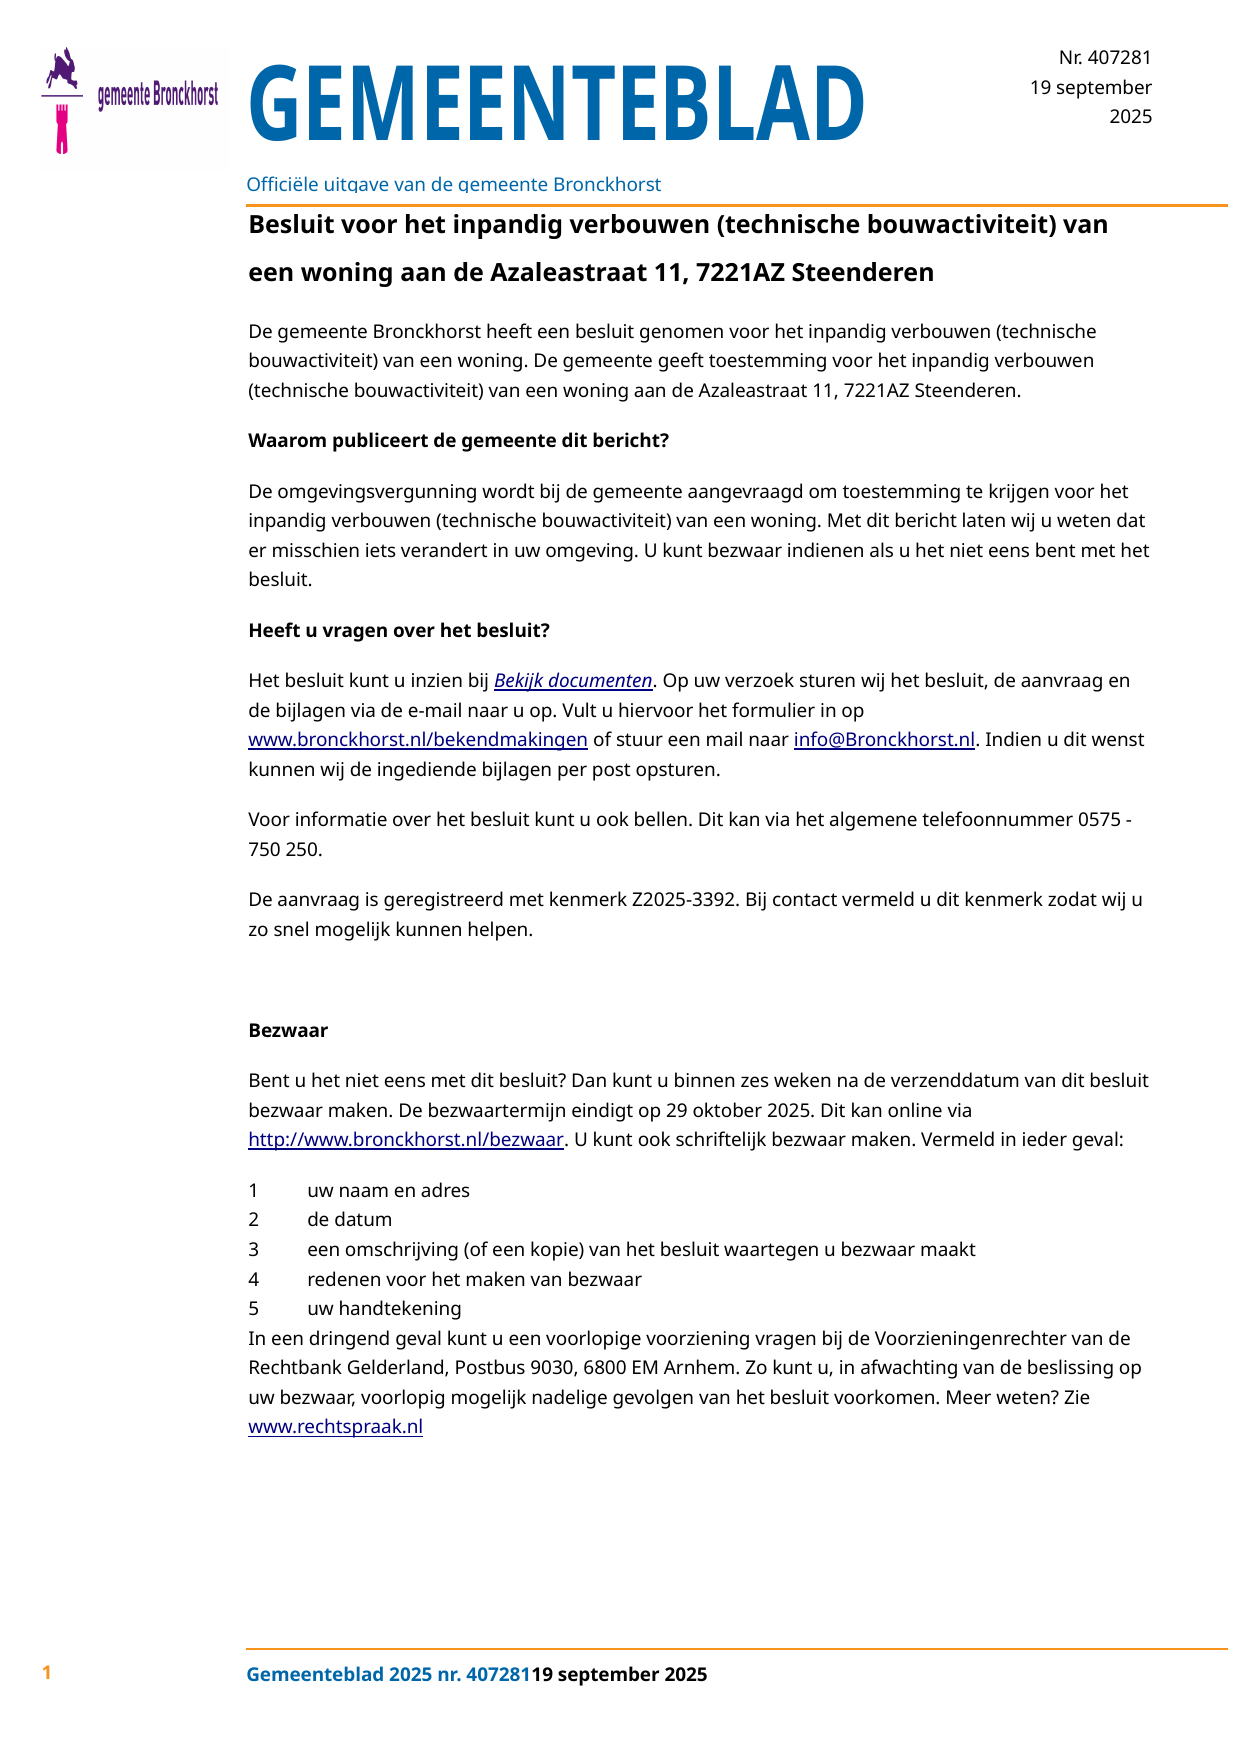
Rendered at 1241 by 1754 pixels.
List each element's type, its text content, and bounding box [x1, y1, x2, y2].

list een omschrijving (of een kopie) van het besluit waartegen u bezwaar maakt [248, 1236, 1152, 1262]
text Voor informatie over het besluit kunt u ook bellen. Dit kan via het algemene telefoonnummer 0575 - 750 250. [248, 807, 1152, 862]
list uw naam en adres [248, 1177, 1152, 1203]
text De omgevingsvergunning wordt bij de gemeente aangevraagd om toestemming te krijgen voor het inpandig verbouwen (technische bouwactiviteit) van een woning. Met dit bericht laten wij u weten dat er misschien iets verandert in uw omgeving. U kunt bezwaar indienen als u het niet eens bent met het besluit. [248, 478, 1152, 592]
list redenen voor het maken van bezwaar [248, 1266, 1152, 1292]
text Waarom publiceert de gemeente dit bericht? [248, 427, 1152, 453]
text Besluit voor het inpandig verbouwen (technische bouwactiviteit) van een woning aan de Azaleastraat 11, 7221AZ Steenderen [248, 207, 1152, 288]
text In een dringend geval kunt u een voorlopige voorziening vragen bij de Voorzieningenrechter van de Rechtbank Gelderland, Postbus 9030, 6800 EM Arnhem. Zo kunt u, in afwachting van de beslissing op uw bezwaar, voorlopig mogelijk nadelige gevolgen van het besluit voorkomen. Meer weten? Zie www.rechtspraak.nl [248, 1325, 1152, 1439]
text Heeft u vragen over het besluit? [248, 617, 1152, 643]
text Het besluit kunt u inzien bij Bekijk documenten. Op uw verzoek sturen wij het besluit, de aanvraag en de bijlagen via de e-mail naar u op. Vult u hiervoor het formulier in op www.bronckhorst.nl/bekendmakingen of stuur een mail naar info@Bronckhorst.nl. Indien u dit wenst kunnen wij de ingediende bijlagen per post opsturen. [248, 667, 1152, 782]
picture [41, 47, 231, 172]
text Bent u het niet eens met dit besluit? Dan kunt u binnen zes weken na de verzenddatum van dit besluit bezwaar maken. De bezwaartermijn eindigt op 29 oktober 2025. Dit kan online via http://www.bronckhorst.nl/bezwaar. U kunt ook schriftelijk bezwaar maken. Vermeld in ieder geval: [248, 1067, 1152, 1152]
text Bezwaar [248, 1017, 1152, 1043]
text De aanvraag is geregistreerd met kenmerk Z2025-3392. Bij contact vermeld u dit kenmerk zodat wij u zo snel mogelijk kunnen helpen. [248, 887, 1152, 942]
list uw handtekening [248, 1295, 1152, 1321]
list de datum [248, 1207, 1152, 1232]
text De gemeente Bronckhorst heeft een besluit genomen voor het inpandig verbouwen (technische bouwactiviteit) van een woning. De gemeente geeft toestemming voor het inpandig verbouwen (technische bouwactiviteit) van een woning aan de Azaleastraat 11, 7221AZ Steenderen. [248, 318, 1152, 403]
